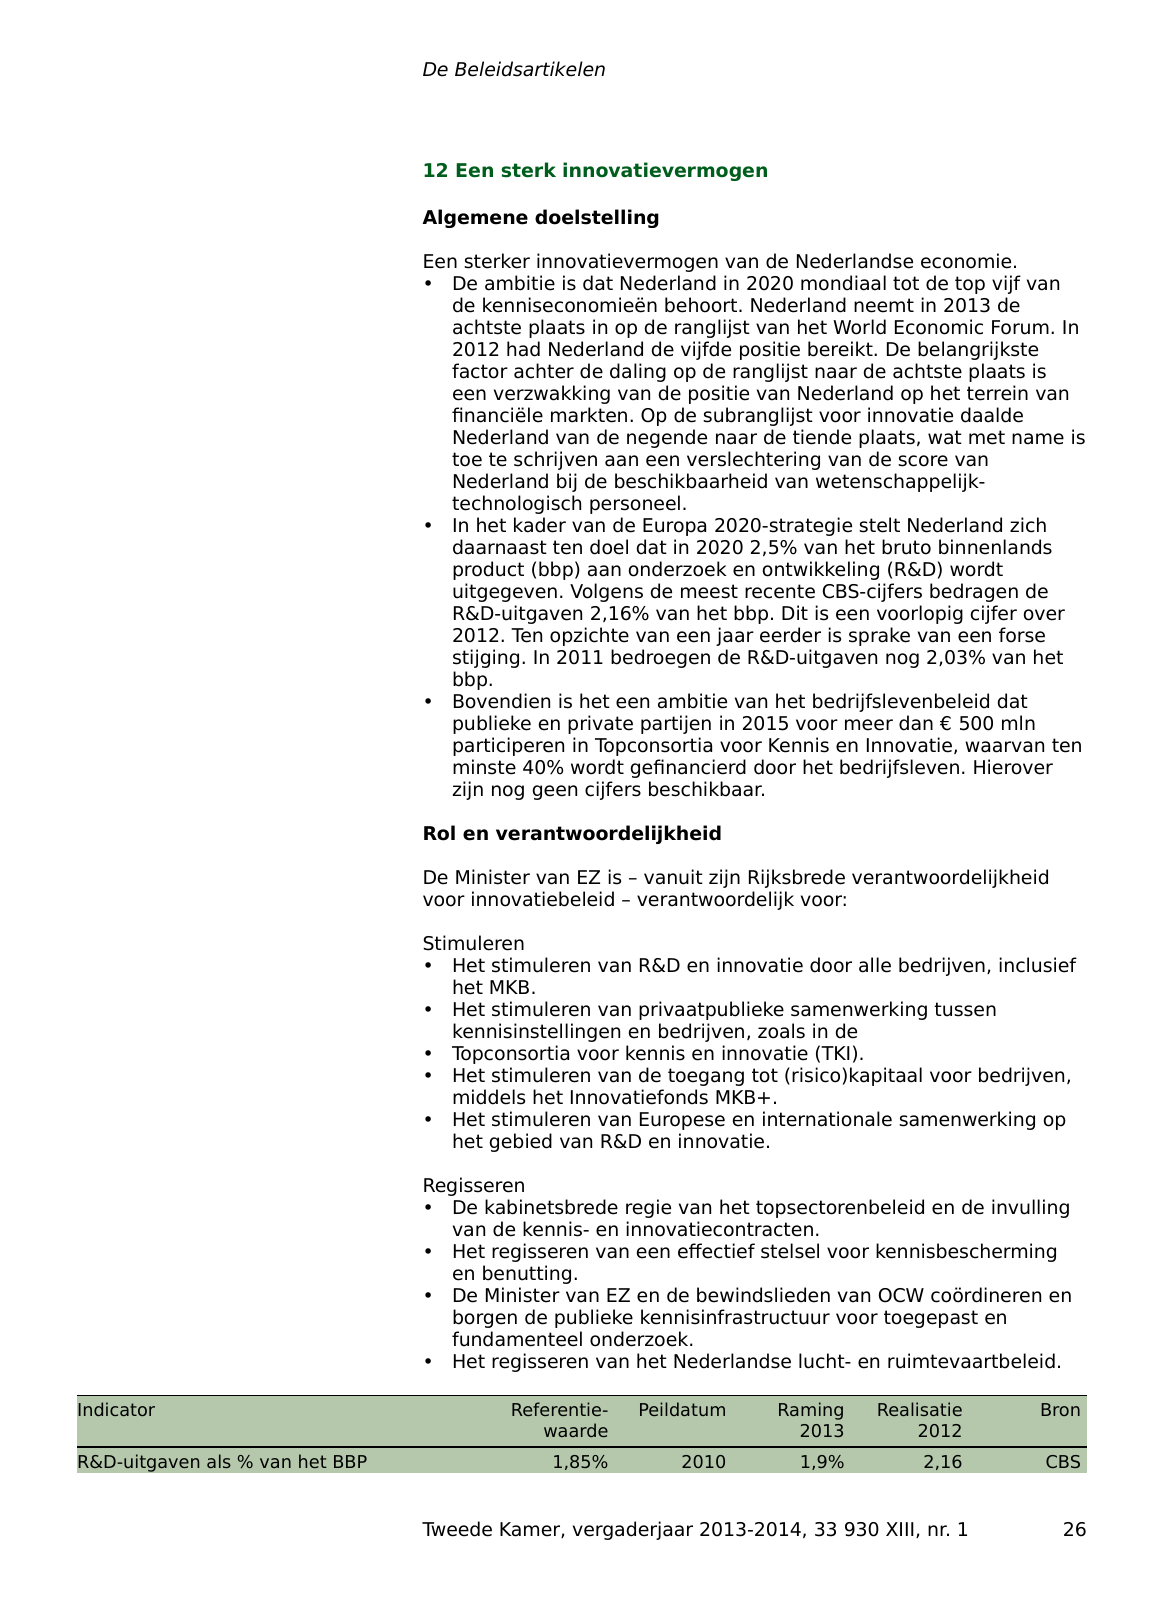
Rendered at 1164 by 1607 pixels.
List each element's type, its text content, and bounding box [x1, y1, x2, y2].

text De Minister van EZ is – vanuit zijn Rijksbrede verantwoordelijkheid voor innovatiebeleid – verantwoordelijk voor: [422, 867, 1087, 911]
text • Het stimuleren van privaatpublieke samenwerking tussen kennisinstellingen en bedrijven, zoals in de [422, 999, 1087, 1043]
text • De ambitie is dat Nederland in 2020 mondiaal tot de top vijf van de kenniseconomieën behoort. Nederland neemt in 2013 de achtste plaats in op de ranglijst van het World Economic Forum. In 2012 had Nederland de vijfde positie bereikt. De belangrijkste factor achter de daling op de ranglijst naar de achtste plaats is een verzwakking van de positie van Nederland op het terrein van financiële markten. Op de subranglijst voor innovatie daalde Nederland van de negende naar de tiende plaats, wat met name is toe te schrijven aan een verslechtering van de score van Nederland bij de beschikbaarheid van wetenschappelijk-technologisch personeel. [422, 273, 1087, 515]
text • Het regisseren van het Nederlandse lucht- en ruimtevaartbeleid. [422, 1351, 1087, 1373]
table_header Indicator [77, 1396, 496, 1446]
table_cell 2,16 [850, 1448, 968, 1473]
text • Het stimuleren van de toegang tot (risico)kapitaal voor bedrijven, middels het Innovatiefonds MKB+. [422, 1065, 1087, 1109]
table_header Bron [969, 1396, 1087, 1446]
subtitle 12 Een sterk innovatievermogen [422, 160, 1087, 182]
table_cell 1,85% [496, 1448, 614, 1473]
text • Topconsortia voor kennis en innovatie (TKI). [422, 1043, 1087, 1065]
table_cell 1,9% [732, 1448, 850, 1473]
text • In het kader van de Europa 2020-strategie stelt Nederland zich daarnaast ten doel dat in 2020 2,5% van het bruto binnenlands product (bbp) aan onderzoek en ontwikkeling (R&D) wordt uitgegeven. Volgens de meest recente CBS-cijfers bedragen de R&D-uitgaven 2,16% van het bbp. Dit is een voorlopig cijfer over 2012. Ten opzichte van een jaar eerder is sprake van een forse stijging. In 2011 bedroegen de R&D-uitgaven nog 2,03% van het bbp. [422, 515, 1087, 691]
table_header Peildatum [614, 1396, 732, 1446]
table_header Referentie-waarde [496, 1396, 614, 1446]
text • Het stimuleren van R&D en innovatie door alle bedrijven, inclusief het MKB. [422, 955, 1087, 999]
text Stimuleren [422, 933, 1087, 955]
text • De Minister van EZ en de bewindslieden van OCW coördineren en borgen de publieke kennisinfrastructuur voor toegepast en fundamenteel onderzoek. [422, 1285, 1087, 1351]
text • Bovendien is het een ambitie van het bedrijfslevenbeleid dat publieke en private partijen in 2015 voor meer dan € 500 mln participeren in Topconsortia voor Kennis en Innovatie, waarvan ten minste 40% wordt gefinancierd door het bedrijfsleven. Hierover zijn nog geen cijfers beschikbaar. [422, 691, 1087, 801]
text • Het stimuleren van Europese en internationale samenwerking op het gebied van R&D en innovatie. [422, 1109, 1087, 1153]
table_cell 2010 [614, 1448, 732, 1473]
subtitle Algemene doelstelling [422, 207, 1087, 229]
table_header Realisatie 2012 [850, 1396, 968, 1446]
subtitle Rol en verantwoordelijkheid [422, 823, 1087, 845]
table_cell R&D-uitgaven als % van het BBP [77, 1448, 496, 1473]
text • De kabinetsbrede regie van het topsectorenbeleid en de invulling van de kennis- en innovatiecontracten. [422, 1197, 1087, 1241]
table_cell CBS [969, 1448, 1087, 1473]
table_header Raming 2013 [732, 1396, 850, 1446]
text • Het regisseren van een effectief stelsel voor kennisbescherming en benutting. [422, 1241, 1087, 1285]
text Regisseren [422, 1175, 1087, 1197]
text Een sterker innovatievermogen van de Nederlandse economie. [422, 251, 1087, 273]
